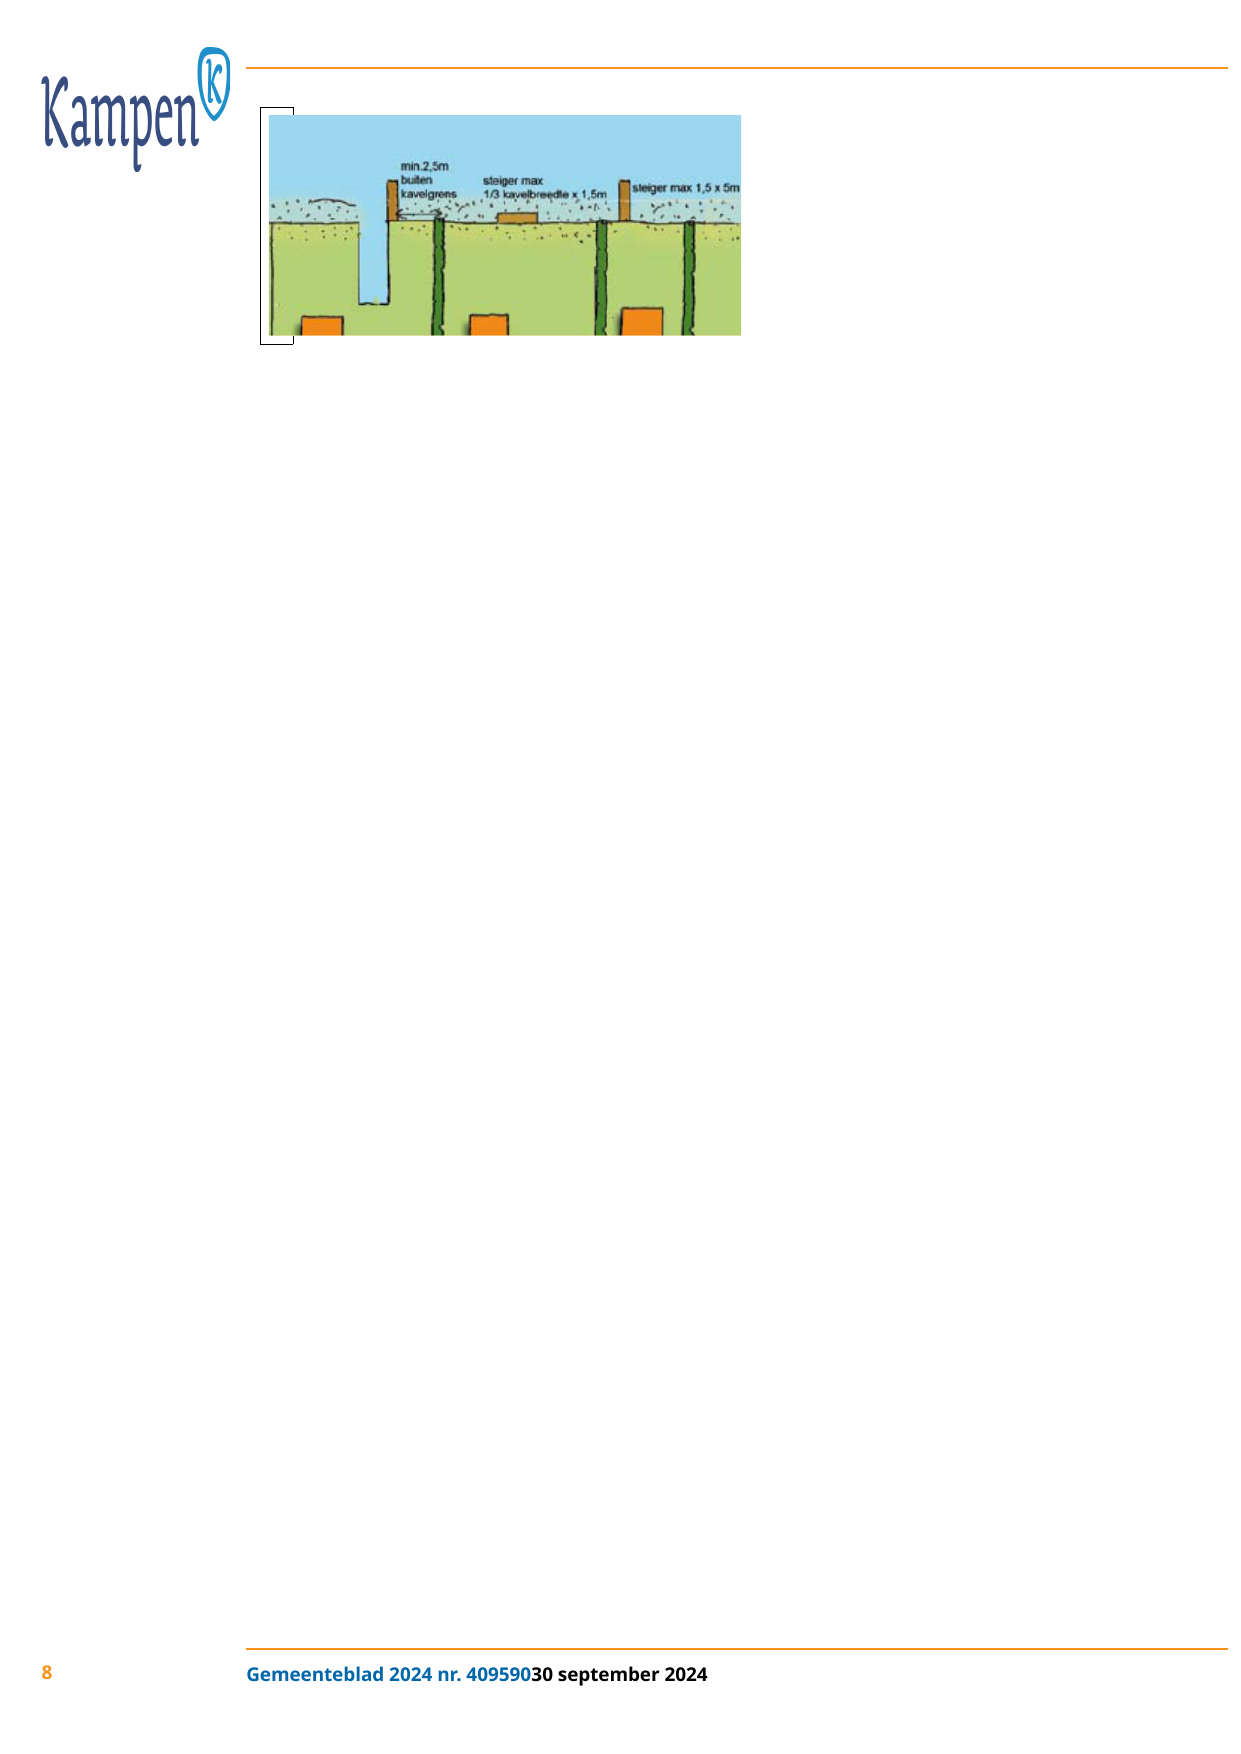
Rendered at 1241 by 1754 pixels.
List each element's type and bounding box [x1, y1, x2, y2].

picture [268, 115, 742, 336]
picture [41, 47, 231, 172]
table_header [248, 95, 1152, 362]
